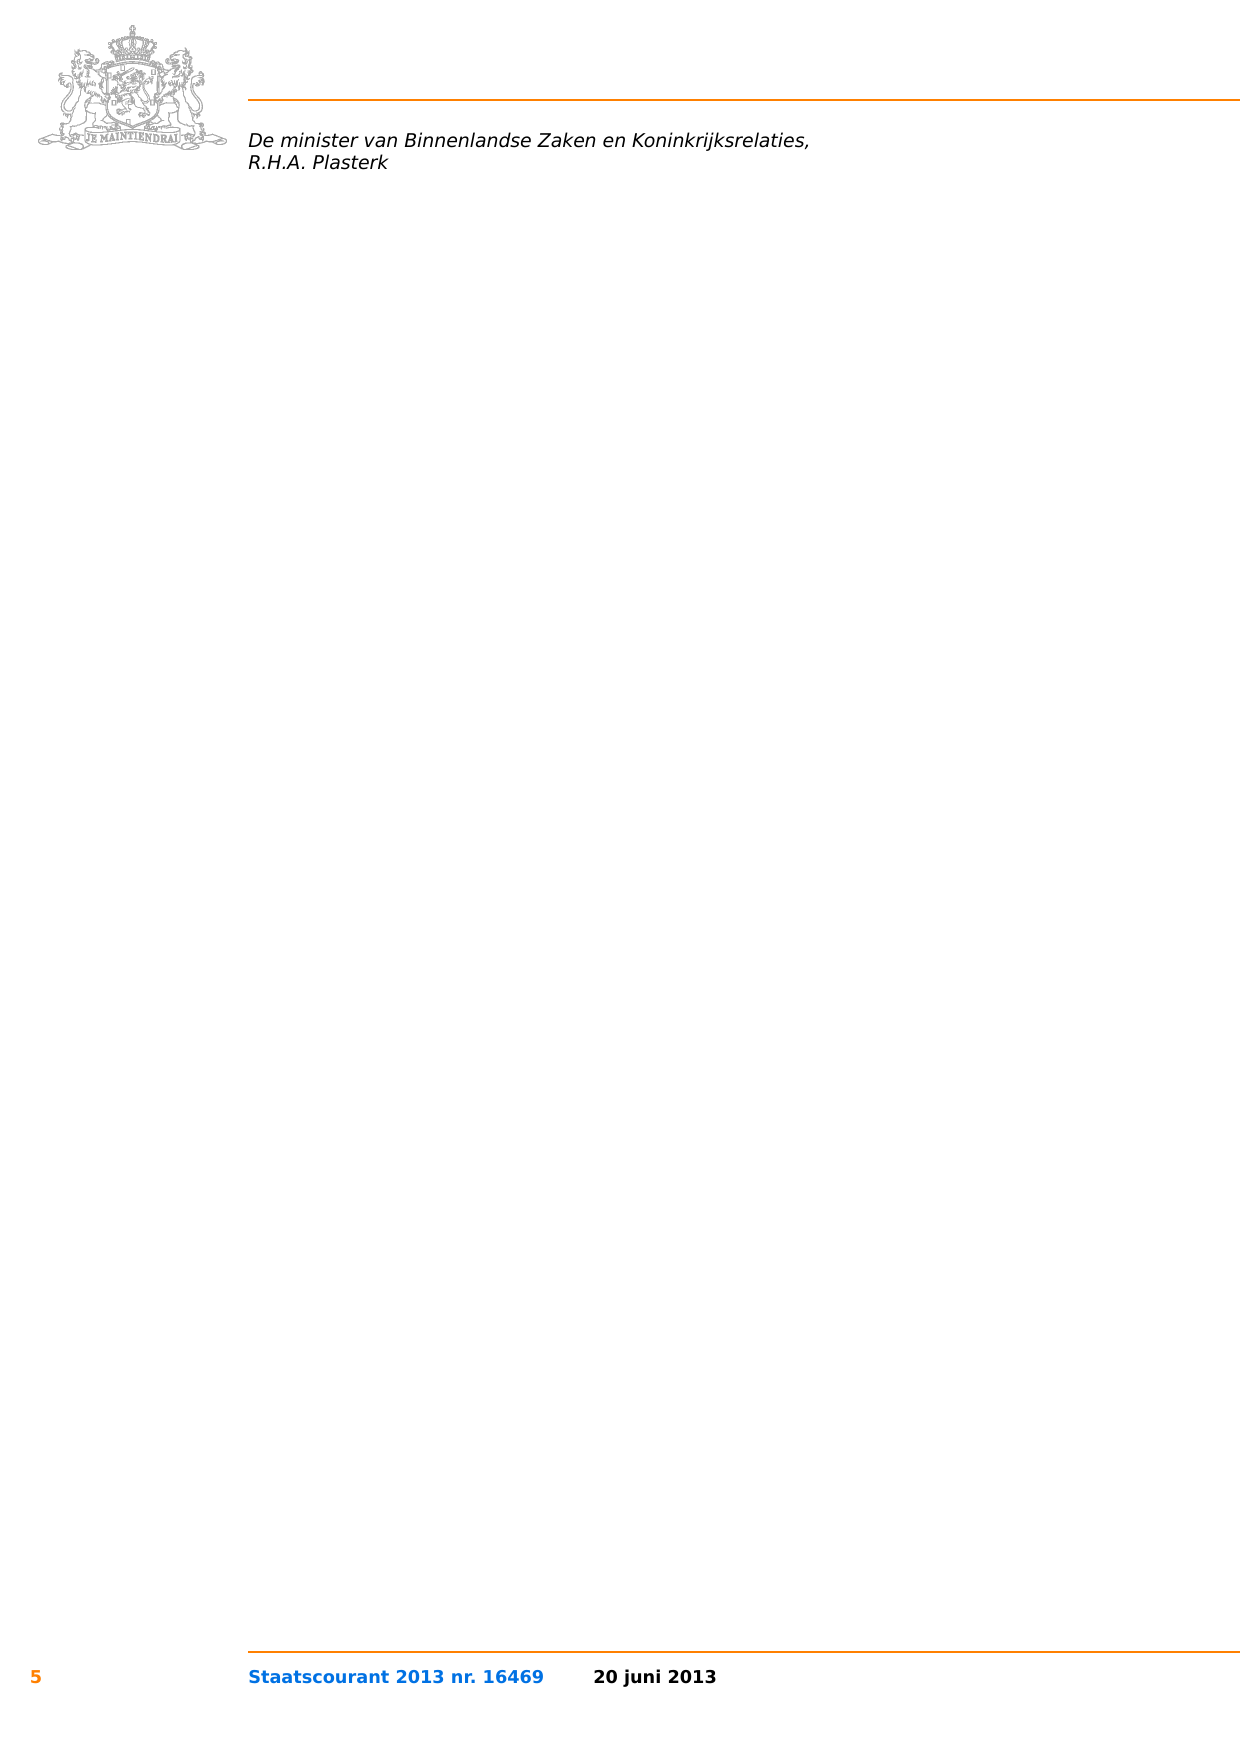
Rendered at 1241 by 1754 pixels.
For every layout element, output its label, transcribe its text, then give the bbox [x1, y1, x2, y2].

picture [38, 25, 227, 150]
text De minister van Binnenlandse Zaken en Koninkrijksrelaties, R.H.A. Plasterk [248, 130, 1163, 174]
